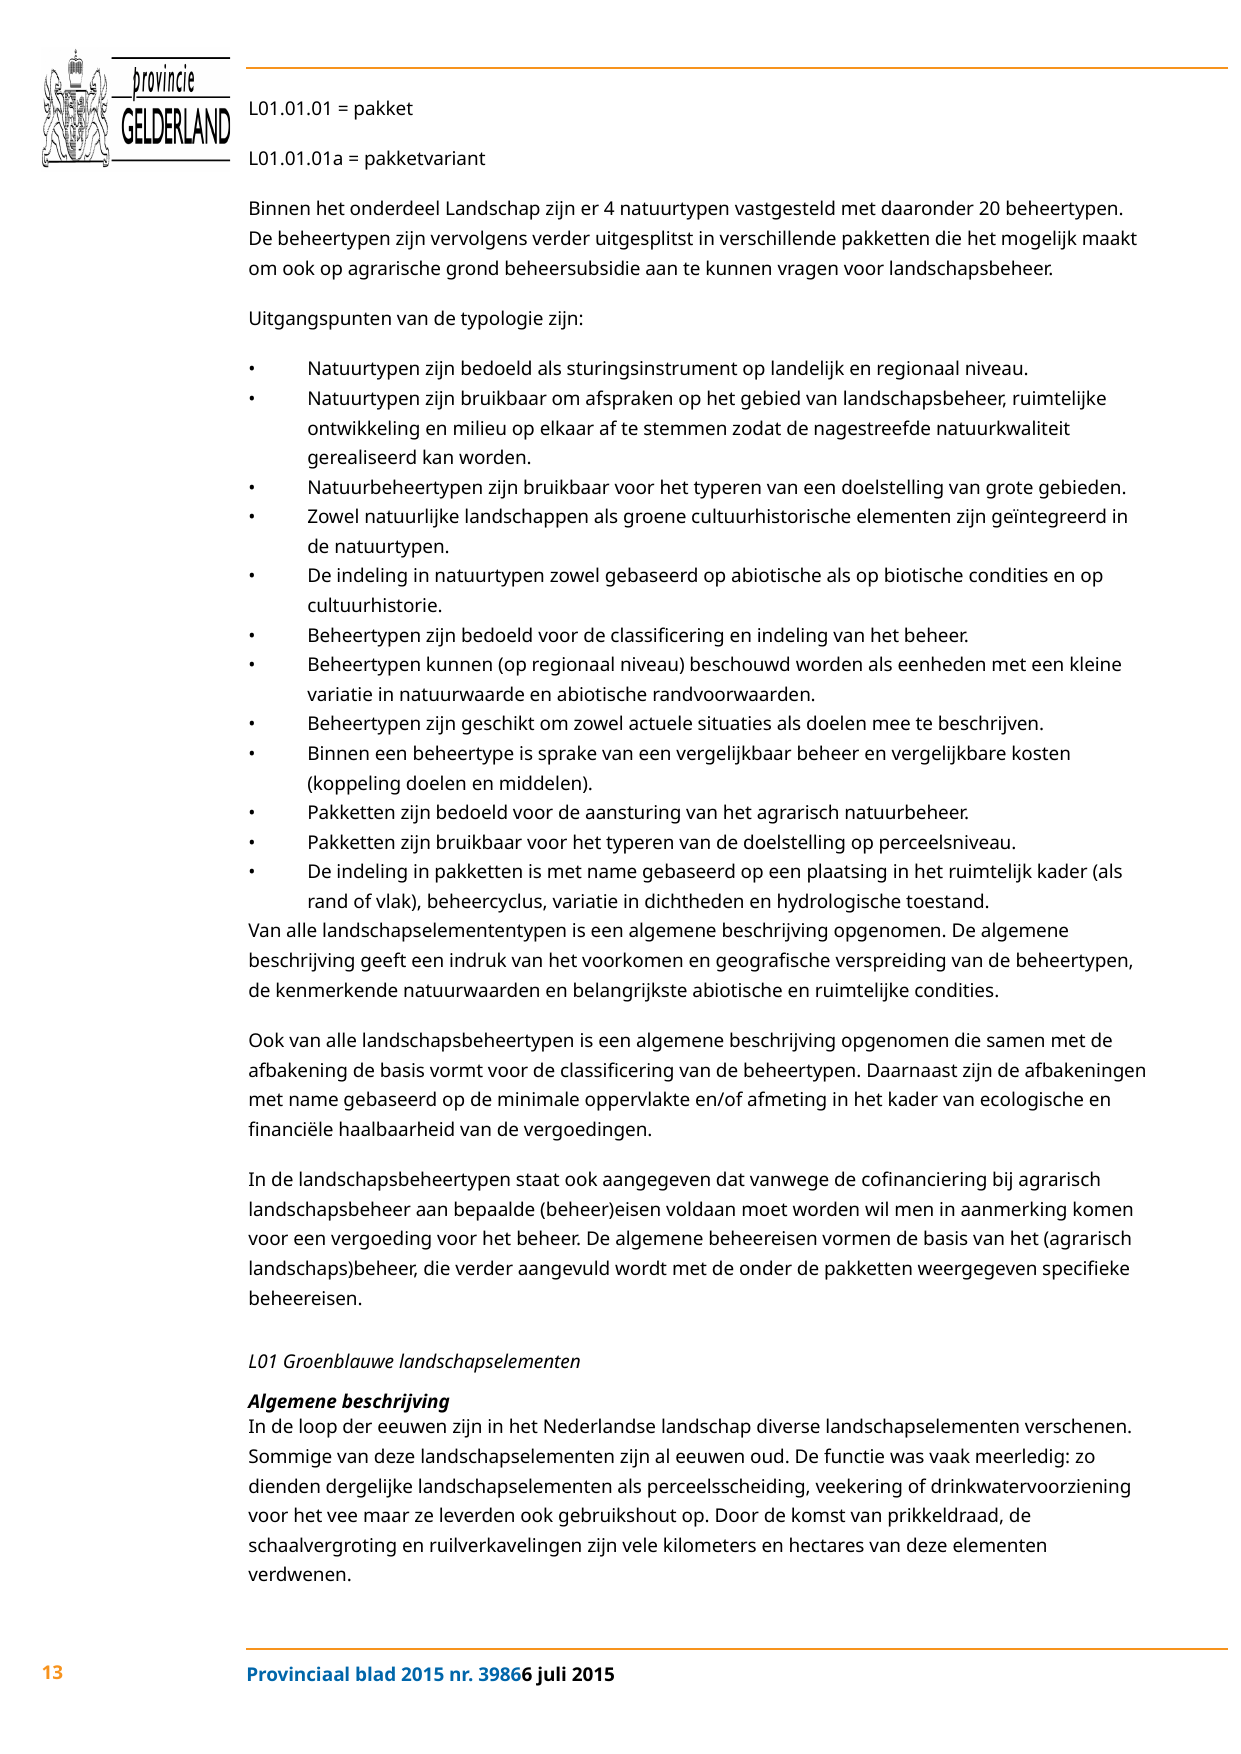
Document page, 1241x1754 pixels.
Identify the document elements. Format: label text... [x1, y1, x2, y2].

list Beheertypen zijn bedoeld voor de classificering en indeling van het beheer. [248, 622, 1152, 648]
list De indeling in natuurtypen zowel gebaseerd op abiotische als op biotische condities en op cultuurhistorie. [248, 563, 1152, 618]
text Uitgangspunten van de typologie zijn: [248, 305, 1152, 331]
list Beheertypen kunnen (op regionaal niveau) beschouwd worden als eenheden met een kleine variatie in natuurwaarde en abiotische randvoorwaarden. [248, 651, 1152, 707]
list Natuurtypen zijn bruikbaar om afspraken op het gebied van landschapsbeheer, ruimtelijke ontwikkeling en milieu op elkaar af te stemmen zodat de nagestreefde natuurkwaliteit gerealiseerd kan worden. [248, 385, 1152, 470]
list Beheertypen zijn geschikt om zowel actuele situaties als doelen mee te beschrijven. [248, 711, 1152, 736]
list Zowel natuurlijke landschappen als groene cultuurhistorische elementen zijn geïntegreerd in de natuurtypen. [248, 503, 1152, 559]
list Pakketten zijn bruikbaar voor het typeren van de doelstelling op perceelsniveau. [248, 829, 1152, 855]
list De indeling in pakketten is met name gebaseerd op een plaatsing in het ruimtelijk kader (als rand of vlak), beheercyclus, variatie in dichtheden en hydrologische toestand. [248, 858, 1152, 914]
text L01.01.01 = pakket [248, 95, 1152, 121]
text Ook van alle landschapsbeheertypen is een algemene beschrijving opgenomen die samen met de afbakening de basis vormt voor de classificering van de beheertypen. Daarnaast zijn de afbakeningen met name gebaseerd op de minimale oppervlakte en/of afmeting in het kader van ecologische en financiële haalbaarheid van de vergoedingen. [248, 1027, 1152, 1142]
text Algemene beschrijving [248, 1388, 1152, 1414]
list Natuurtypen zijn bedoeld als sturingsinstrument op landelijk en regionaal niveau. [248, 356, 1152, 381]
list Binnen een beheertype is sprake van een vergelijkbaar beheer en vergelijkbare kosten (koppeling doelen en middelen). [248, 740, 1152, 796]
text In de landschapsbeheertypen staat ook aangegeven dat vanwege de cofinanciering bij agrarisch landschapsbeheer aan bepaalde (beheer)eisen voldaan moet worden wil men in aanmerking komen voor een vergoeding voor het beheer. De algemene beheereisen vormen de basis van het (agrarisch landschaps)beheer, die verder aangevuld wordt met de onder de pakketten weergegeven specifieke beheereisen. [248, 1166, 1152, 1311]
text Van alle landschapselemententypen is een algemene beschrijving opgenomen. De algemene beschrijving geeft een indruk van het voorkomen en geografische verspreiding van de beheertypen, de kenmerkende natuurwaarden en belangrijkste abiotische en ruimtelijke condities. [248, 918, 1152, 1003]
list Natuurbeheertypen zijn bruikbaar voor het typeren van een doelstelling van grote gebieden. [248, 474, 1152, 500]
list Pakketten zijn bedoeld voor de aansturing van het agrarisch natuurbeheer. [248, 799, 1152, 825]
text L01.01.01a = pakketvariant [248, 145, 1152, 171]
text L01 Groenblauwe landschapselementen [248, 1349, 1152, 1374]
text Binnen het onderdeel Landschap zijn er 4 natuurtypen vastgesteld met daaronder 20 beheertypen. De beheertypen zijn vervolgens verder uitgesplitst in verschillende pakketten die het mogelijk maakt om ook op agrarische grond beheersubsidie aan te kunnen vragen voor landschapsbeheer. [248, 196, 1152, 281]
picture [41, 47, 231, 172]
text In de loop der eeuwen zijn in het Nederlandse landschap diverse landschapselementen verschenen. Sommige van deze landschapselementen zijn al eeuwen oud. De functie was vaak meerledig: zo dienden dergelijke landschapselementen als perceelsscheiding, veekering of drinkwatervoorziening voor het vee maar ze leverden ook gebruikshout op. Door de komst van prikkeldraad, de schaalvergroting en ruilverkavelingen zijn vele kilometers en hectares van deze elementen verdwenen. [248, 1414, 1152, 1587]
